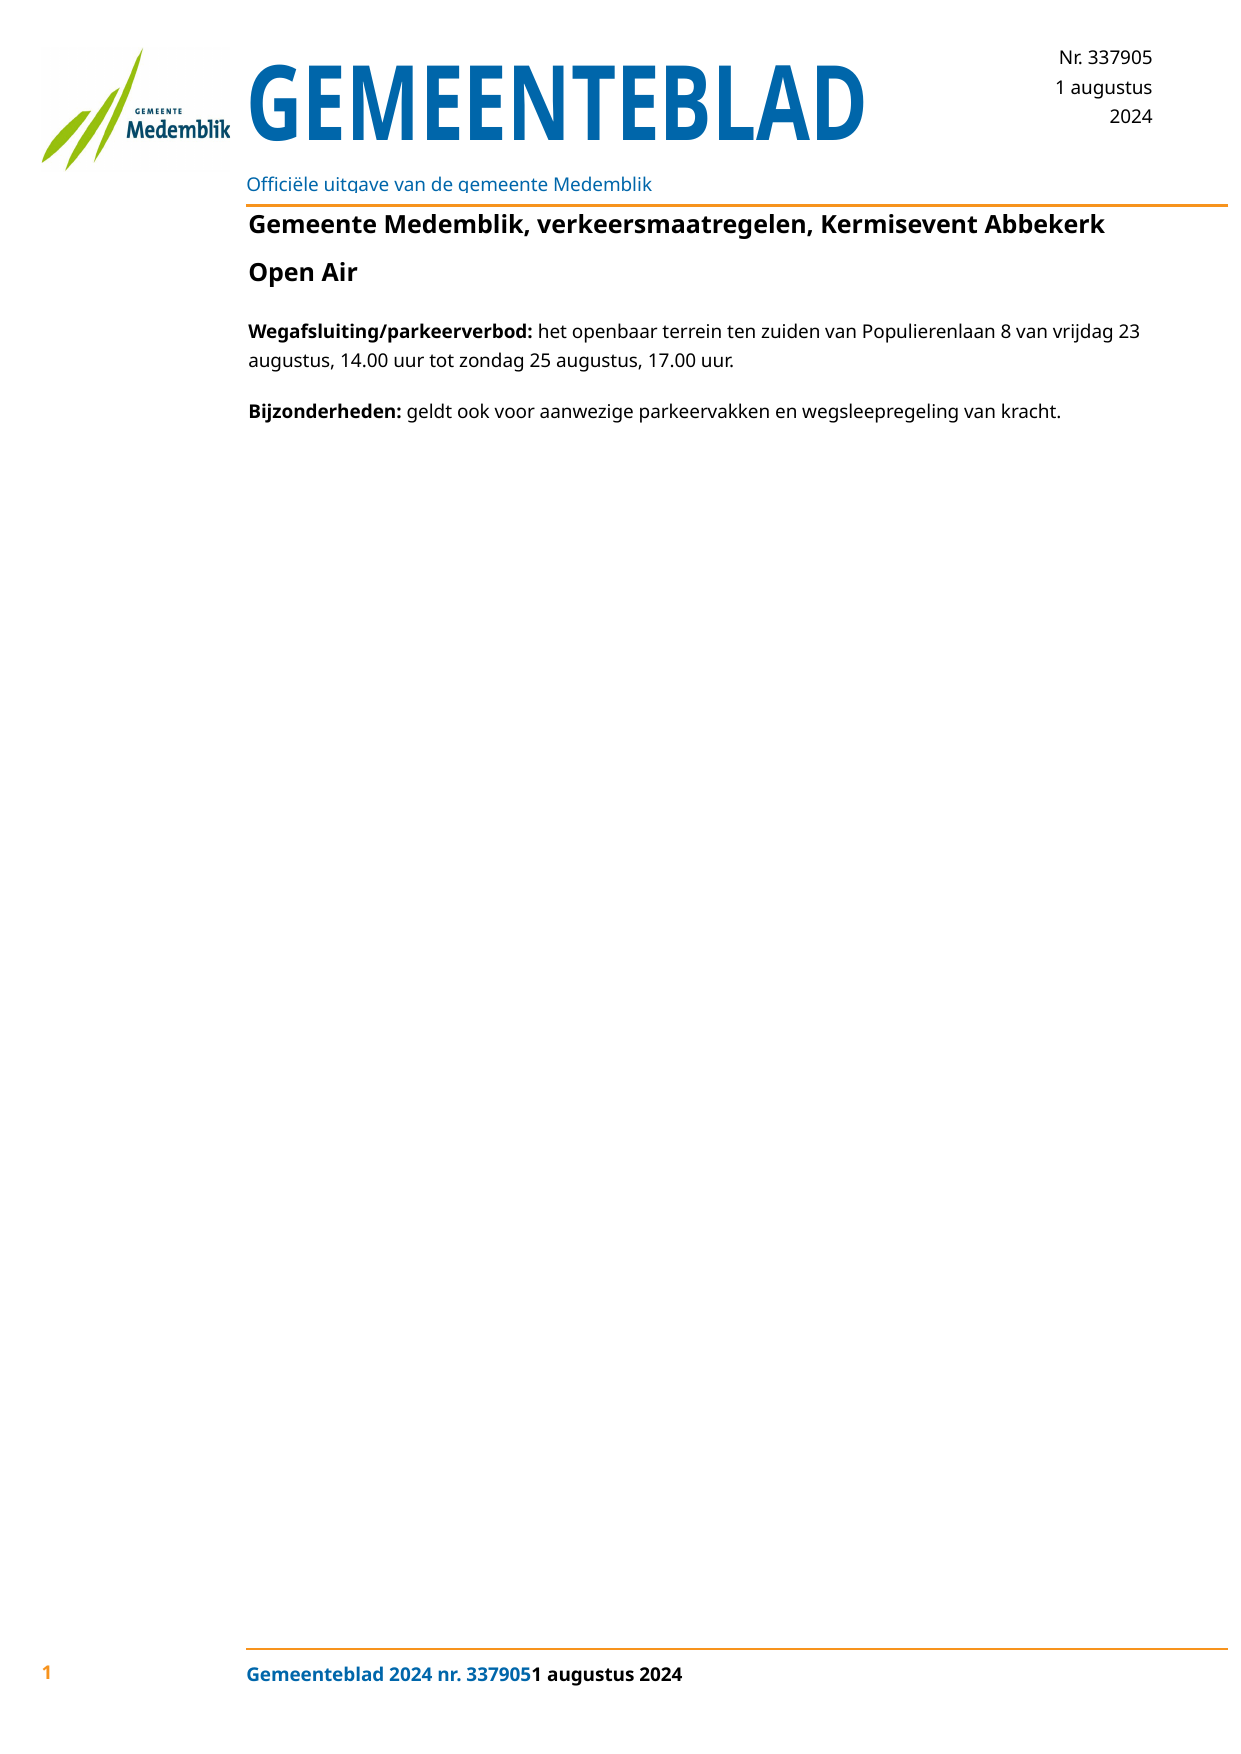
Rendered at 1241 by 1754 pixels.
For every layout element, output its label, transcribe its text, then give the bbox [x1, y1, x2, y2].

picture [41, 47, 231, 172]
text Gemeente Medemblik, verkeersmaatregelen, Kermisevent Abbekerk Open Air [248, 207, 1152, 288]
text Bijzonderheden: geldt ook voor aanwezige parkeervakken en wegsleepregeling van kracht. [248, 398, 1152, 424]
text Wegafsluiting/parkeerverbod: het openbaar terrein ten zuiden van Populierenlaan 8 van vrijdag 23 augustus, 14.00 uur tot zondag 25 augustus, 17.00 uur. [248, 318, 1152, 373]
